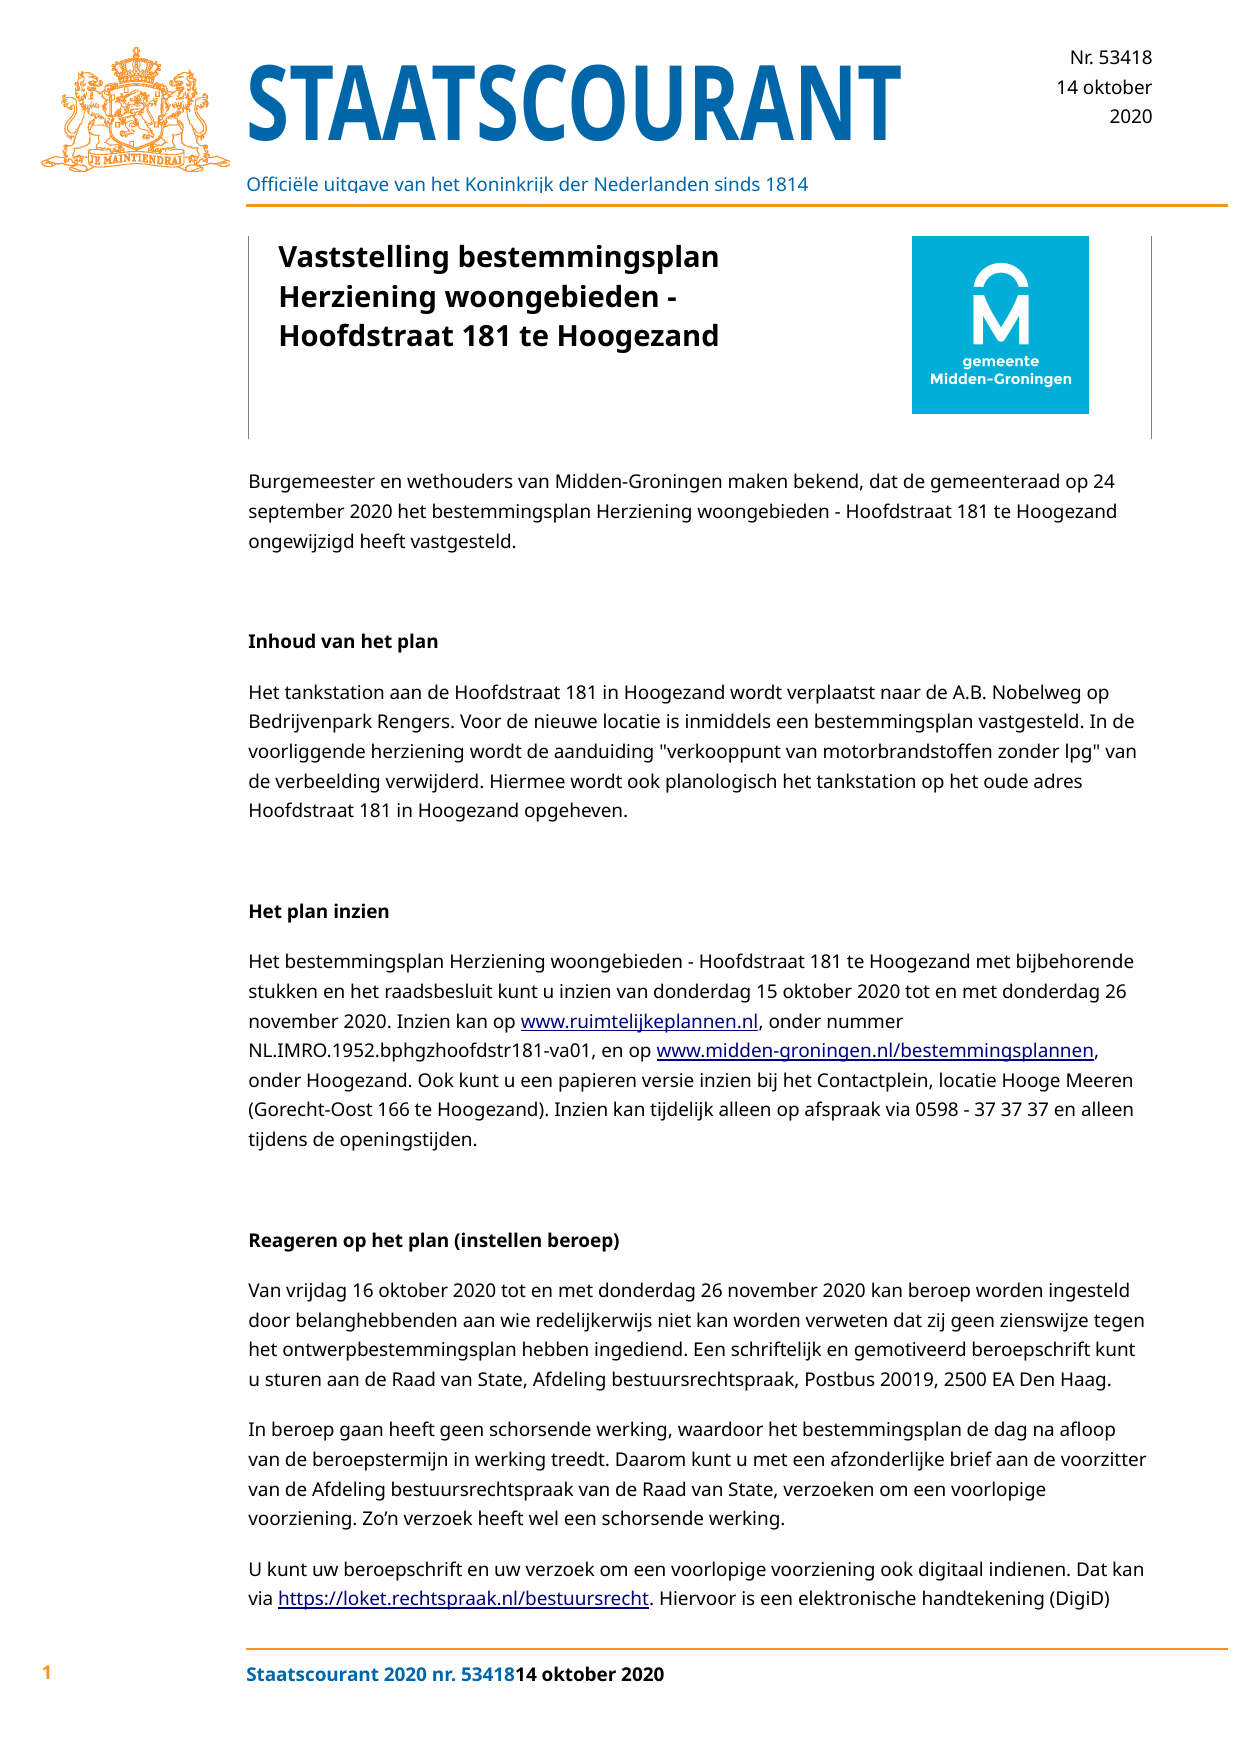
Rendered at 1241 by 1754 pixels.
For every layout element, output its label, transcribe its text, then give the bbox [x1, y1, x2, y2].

table_header [850, 236, 912, 413]
table_header Vaststelling bestemmingsplan Herziening woongebieden - Hoofdstraat 181 te Hoogezand [249, 236, 850, 439]
picture [932, 374, 942, 383]
picture [975, 264, 1027, 286]
picture [964, 359, 971, 368]
text Burgemeester en wethouders van Midden-Groningen maken bekend, dat de gemeenteraad op 24 september 2020 het bestemmingsplan Herziening woongebieden - Hoofdstraat 181 te Hoogezand ongewijzigd heeft vastgesteld. [248, 469, 1152, 553]
text Het tankstation aan de Hoofdstraat 181 in Hoogezand wordt verplaatst naar de A.B. Nobelweg op Bedrijvenpark Rengers. Voor de nieuwe locatie is inmiddels een bestemmingsplan vastgesteld. In de voorliggende herziening wordt de aanduiding "verkooppunt van motorbrandstoffen zonder lpg" van de verbeelding verwijderd. Hiermee wordt ook planologisch het tankstation op het oude adres Hoofdstraat 181 in Hoogezand opgeheven. [248, 679, 1152, 823]
table_header [850, 414, 1151, 439]
text U kunt uw beroepschrift en uw verzoek om een voorlopige voorziening ook digitaal indienen. Dat kan via https://loket.rechtspraak.nl/bestuursrecht. Hiervoor is een elektronische handtekening (DigiD) [248, 1556, 1152, 1611]
text Het bestemmingsplan Herziening woongebieden - Hoofdstraat 181 te Hoogezand met bijbehorende stukken en het raadsbesluit kunt u inzien van donderdag 15 oktober 2020 tot en met donderdag 26 november 2020. Inzien kan op www.ruimtelijkeplannen.nl, onder nummer NL.IMRO.1952.bphgzhoofdstr181-va01, en op www.midden-groningen.nl/bestemmingsplannen, onder Hoogezand. Ook kunt u een papieren versie inzien bij het Contactplein, locatie Hooge Meeren (Gorecht-Oost 166 te Hoogezand). Inzien kan tijdelijk alleen op afspraak via 0598 - 37 37 37 en alleen tijdens de openingstijden. [248, 949, 1152, 1152]
text In beroep gaan heeft geen schorsende werking, waardoor het bestemmingsplan de dag na afloop van de beroepstermijn in werking treedt. Daarom kunt u met een afzonderlijke brief aan de voorzitter van de Afdeling bestuursrechtspraak van de Raad van State, verzoeken om een voorlopige voorziening. Zo’n verzoek heeft wel een schorsende werking. [248, 1417, 1152, 1531]
table_header [1090, 236, 1151, 413]
text Van vrijdag 16 oktober 2020 tot en met donderdag 26 november 2020 kan beroep worden ingesteld door belanghebbenden aan wie redelijkerwijs niet kan worden verweten dat zij geen zienswijze tegen het ontwerpbestemmingsplan hebben ingediend. Een schriftelijk en gemotiveerd beroepschrift kunt u sturen aan de Raad van State, Afdeling bestuursrechtspraak, Postbus 20019, 2500 EA Den Haag. [248, 1277, 1152, 1392]
picture [1046, 377, 1052, 385]
picture [41, 47, 231, 172]
text Het plan inzien [248, 898, 1152, 924]
picture [983, 359, 989, 366]
text Reageren op het plan (instellen beroep) [248, 1227, 1152, 1253]
text Inhoud van het plan [248, 629, 1152, 654]
picture [974, 296, 1028, 344]
